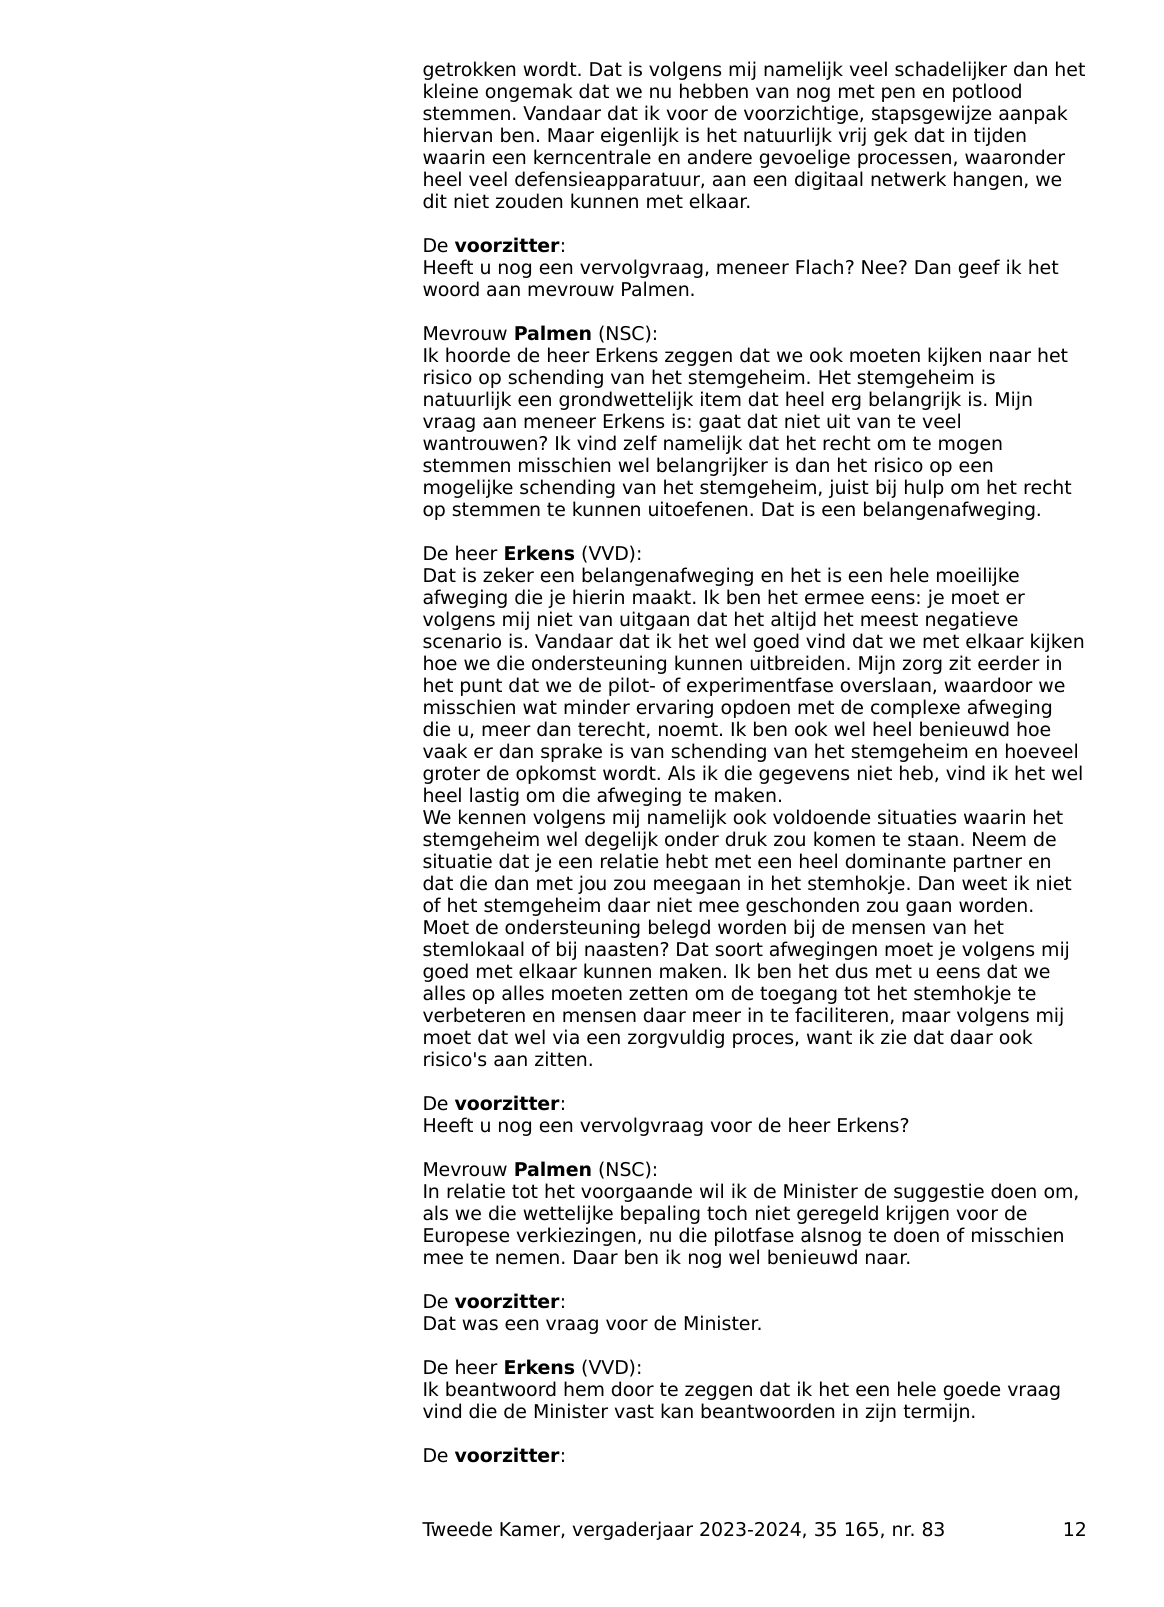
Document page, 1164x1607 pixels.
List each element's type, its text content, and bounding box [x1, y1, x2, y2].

text Mevrouw Palmen (NSC): [422, 1159, 1087, 1181]
text Dat is zeker een belangenafweging en het is een hele moeilijke afweging die je hierin maakt. Ik ben het ermee eens: je moet er volgens mij niet van uitgaan dat het altijd het meest negatieve scenario is. Vandaar dat ik het wel goed vind dat we met elkaar kijken hoe we die ondersteuning kunnen uitbreiden. Mijn zorg zit eerder in het punt dat we de pilot- of experimentfase overslaan, waardoor we misschien wat minder ervaring opdoen met de complexe afweging die u, meer dan terecht, noemt. Ik ben ook wel heel benieuwd hoe vaak er dan sprake is van schending van het stemgeheim en hoeveel groter de opkomst wordt. Als ik die gegevens niet heb, vind ik het wel heel lastig om die afweging te maken. [422, 565, 1087, 807]
text De heer Erkens (VVD): [422, 543, 1087, 565]
text In relatie tot het voorgaande wil ik de Minister de suggestie doen om, als we die wettelijke bepaling toch niet geregeld krijgen voor de Europese verkiezingen, nu die pilotfase alsnog te doen of misschien mee te nemen. Daar ben ik nog wel benieuwd naar. [422, 1181, 1087, 1269]
text We kennen volgens mij namelijk ook voldoende situaties waarin het stemgeheim wel degelijk onder druk zou komen te staan. Neem de situatie dat je een relatie hebt met een heel dominante partner en dat die dan met jou zou meegaan in het stemhokje. Dan weet ik niet of het stemgeheim daar niet mee geschonden zou gaan worden. Moet de ondersteuning belegd worden bij de mensen van het stemlokaal of bij naasten? Dat soort afwegingen moet je volgens mij goed met elkaar kunnen maken. Ik ben het dus met u eens dat we alles op alles moeten zetten om de toegang tot het stemhokje te verbeteren en mensen daar meer in te faciliteren, maar volgens mij moet dat wel via een zorgvuldig proces, want ik zie dat daar ook risico's aan zitten. [422, 807, 1087, 1071]
text Mevrouw Palmen (NSC): [422, 323, 1087, 345]
text De heer Erkens (VVD): [422, 1357, 1087, 1379]
text De voorzitter: [422, 235, 1087, 257]
text Ik beantwoord hem door te zeggen dat ik het een hele goede vraag vind die de Minister vast kan beantwoorden in zijn termijn. [422, 1379, 1087, 1423]
text Ik hoorde de heer Erkens zeggen dat we ook moeten kijken naar het risico op schending van het stemgeheim. Het stemgeheim is natuurlijk een grondwettelijk item dat heel erg belangrijk is. Mijn vraag aan meneer Erkens is: gaat dat niet uit van te veel wantrouwen? Ik vind zelf namelijk dat het recht om te mogen stemmen misschien wel belangrijker is dan het risico op een mogelijke schending van het stemgeheim, juist bij hulp om het recht op stemmen te kunnen uitoefenen. Dat is een belangenafweging. [422, 345, 1087, 521]
text Dat was een vraag voor de Minister. [422, 1313, 1087, 1335]
text Heeft u nog een vervolgvraag voor de heer Erkens? [422, 1115, 1087, 1137]
text Heeft u nog een vervolgvraag, meneer Flach? Nee? Dan geef ik het woord aan mevrouw Palmen. [422, 257, 1087, 301]
text getrokken wordt. Dat is volgens mij namelijk veel schadelijker dan het kleine ongemak dat we nu hebben van nog met pen en potlood stemmen. Vandaar dat ik voor de voorzichtige, stapsgewijze aanpak hiervan ben. Maar eigenlijk is het natuurlijk vrij gek dat in tijden waarin een kerncentrale en andere gevoelige processen, waaronder heel veel defensieapparatuur, aan een digitaal netwerk hangen, we dit niet zouden kunnen met elkaar. [422, 59, 1087, 213]
text De voorzitter: [422, 1093, 1087, 1115]
text De voorzitter: [422, 1291, 1087, 1313]
text De voorzitter: [422, 1445, 1087, 1467]
